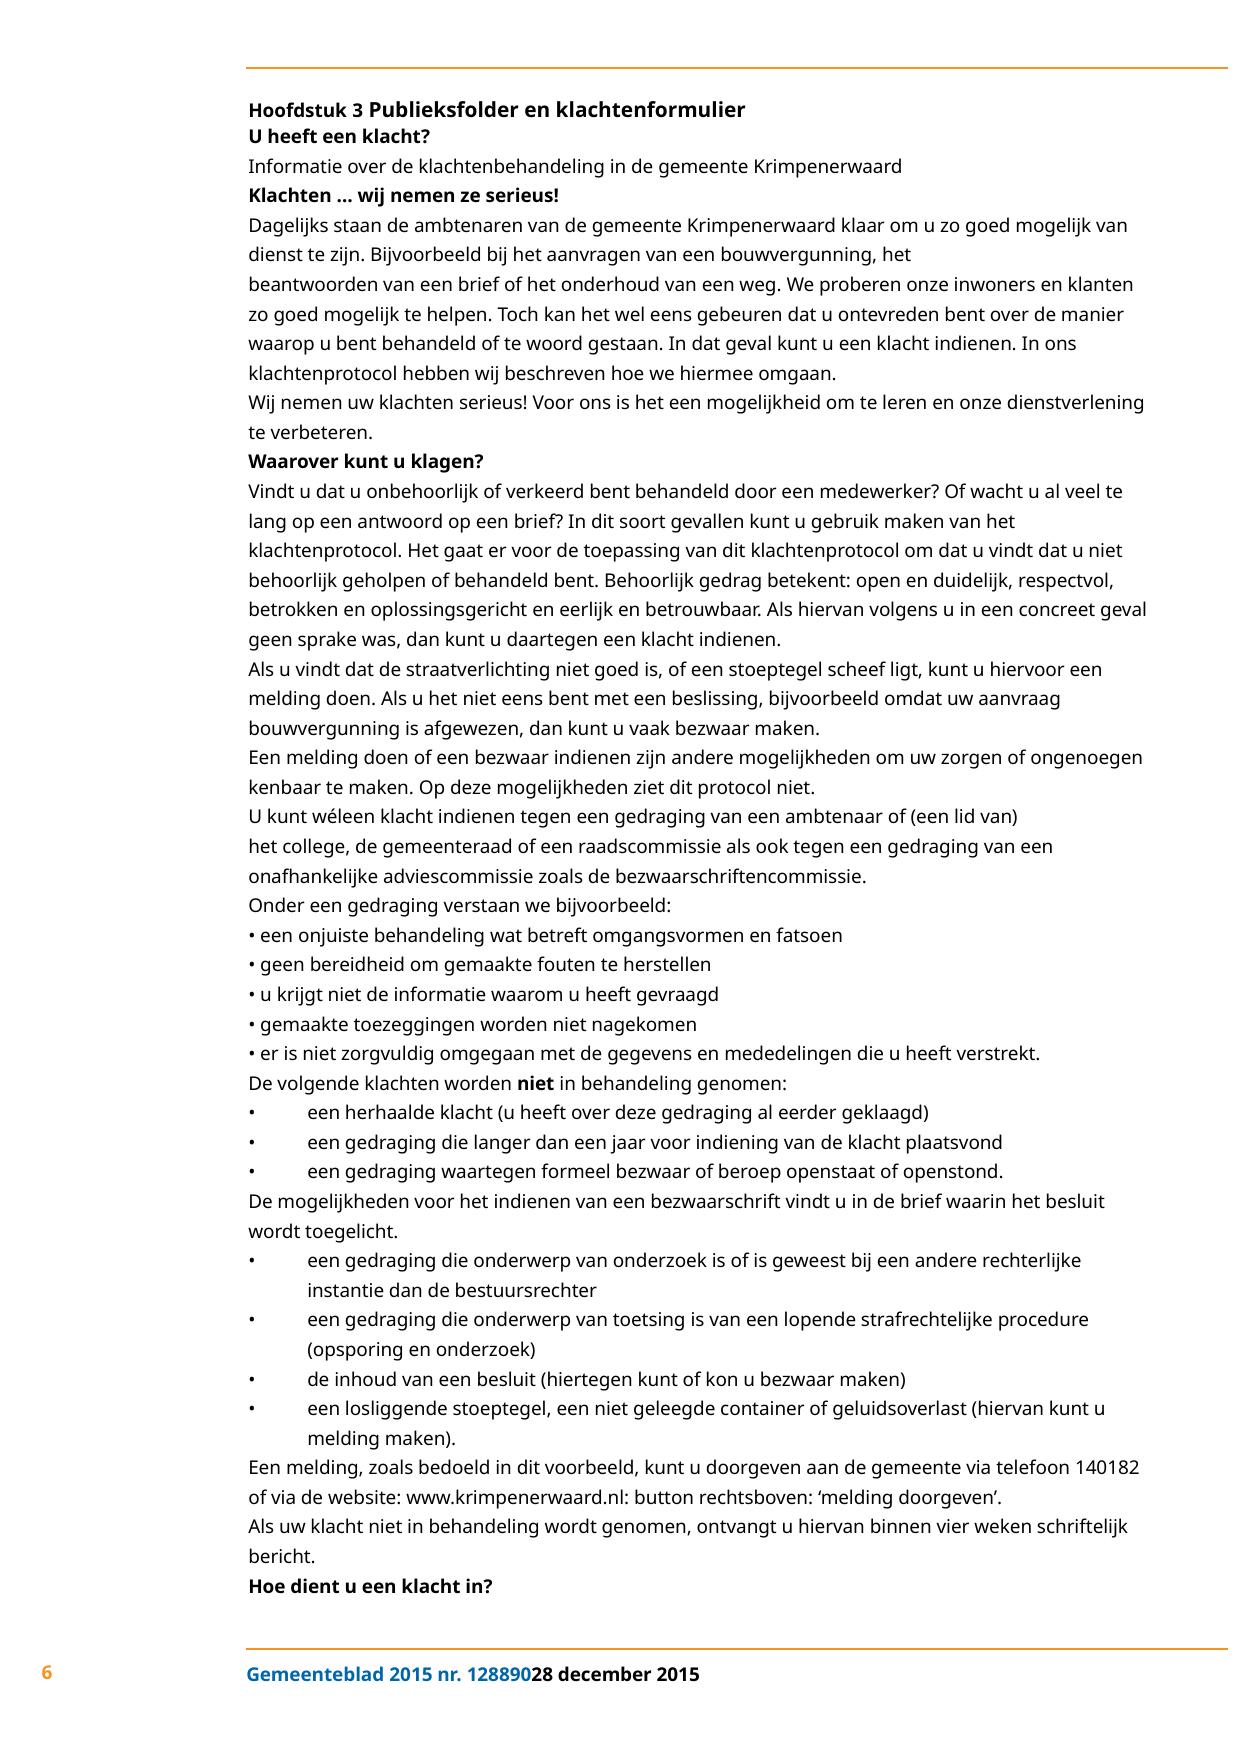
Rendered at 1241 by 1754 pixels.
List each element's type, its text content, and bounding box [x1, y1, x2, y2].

text • gemaakte toezeggingen worden niet nagekomen [248, 1011, 1152, 1036]
text • er is niet zorgvuldig omgegaan met de gegevens en mededelingen die u heeft verstrekt. [248, 1040, 1152, 1066]
text beantwoorden van een brief of het onderhoud van een weg. We proberen onze inwoners en klanten zo goed mogelijk te helpen. Toch kan het wel eens gebeuren dat u ontevreden bent over de manier waarop u bent behandeld of te woord gestaan. In dat geval kunt u een klacht indienen. In ons klachtenprotocol hebben wij beschreven hoe we hiermee omgaan. [248, 271, 1152, 386]
picture [41, 47, 231, 172]
text • een onjuiste behandeling wat betreft omgangsvormen en fatsoen [248, 922, 1152, 948]
text Informatie over de klachtenbehandeling in de gemeente Krimpenerwaard [248, 153, 1152, 178]
text Als u vindt dat de straatverlichting niet goed is, of een stoeptegel scheef ligt, kunt u hiervoor een melding doen. Als u het niet eens bent met een beslissing, bijvoorbeeld omdat uw aanvraag bouwvergunning is afgewezen, dan kunt u vaak bezwaar maken. [248, 656, 1152, 741]
text • u krijgt niet de informatie waarom u heeft gevraagd [248, 981, 1152, 1007]
text Hoe dient u een klacht in? [248, 1573, 1152, 1598]
text Klachten … wij nemen ze serieus! [248, 182, 1152, 208]
text Onder een gedraging verstaan we bijvoorbeeld: [248, 892, 1152, 918]
list een herhaalde klacht (u heeft over deze gedraging al eerder geklaagd) [248, 1099, 1152, 1125]
list een gedraging die onderwerp van onderzoek is of is geweest bij een andere rechterlijke instantie dan de bestuursrechter [248, 1247, 1152, 1303]
text het college, de gemeenteraad of een raadscommissie als ook tegen een gedraging van een onafhankelijke adviescommissie zoals de bezwaarschriftencommissie. [248, 833, 1152, 888]
text Vindt u dat u onbehoorlijk of verkeerd bent behandeld door een medewerker? Of wacht u al veel te lang op een antwoord op een brief? In dit soort gevallen kunt u gebruik maken van het klachtenprotocol. Het gaat er voor de toepassing van dit klachtenprotocol om dat u vindt dat u niet behoorlijk geholpen of behandeld bent. Behoorlijk gedrag betekent: open en duidelijk, respectvol, betrokken en oplossingsgericht en eerlijk en betrouwbaar. Als hiervan volgens u in een concreet geval geen sprake was, dan kunt u daartegen een klacht indienen. [248, 478, 1152, 652]
list een losliggende stoeptegel, een niet geleegde container of geluidsoverlast (hiervan kunt u melding maken). [248, 1395, 1152, 1451]
text Hoofdstuk 3 Publieksfolder en klachtenformulier [248, 95, 1152, 123]
text Wij nemen uw klachten serieus! Voor ons is het een mogelijkheid om te leren en onze dienstverlening te verbeteren. [248, 389, 1152, 445]
text Dagelijks staan de ambtenaren van de gemeente Krimpenerwaard klaar om u zo goed mogelijk van dienst te zijn. Bijvoorbeeld bij het aanvragen van een bouwvergunning, het [248, 212, 1152, 267]
text • geen bereidheid om gemaakte fouten te herstellen [248, 952, 1152, 977]
text U heeft een klacht? [248, 123, 1152, 149]
list de inhoud van een besluit (hiertegen kunt of kon u bezwaar maken) [248, 1366, 1152, 1391]
text De mogelijkheden voor het indienen van een bezwaarschrift vindt u in de brief waarin het besluit wordt toegelicht. [248, 1188, 1152, 1243]
text U kunt wéleen klacht indienen tegen een gedraging van een ambtenaar of (een lid van) [248, 804, 1152, 829]
text Een melding, zoals bedoeld in dit voorbeeld, kunt u doorgeven aan de gemeente via telefoon 140182 of via de website: www.krimpenerwaard.nl: button rechtsboven: ‘melding doorgeven’. [248, 1454, 1152, 1510]
list een gedraging waartegen formeel bezwaar of beroep openstaat of openstond. [248, 1159, 1152, 1184]
text Waarover kunt u klagen? [248, 449, 1152, 474]
list een gedraging die langer dan een jaar voor indiening van de klacht plaatsvond [248, 1129, 1152, 1155]
list een gedraging die onderwerp van toetsing is van een lopende strafrechtelijke procedure (opsporing en onderzoek) [248, 1307, 1152, 1362]
text Een melding doen of een bezwaar indienen zijn andere mogelijkheden om uw zorgen of ongenoegen kenbaar te maken. Op deze mogelijkheden ziet dit protocol niet. [248, 744, 1152, 800]
text Als uw klacht niet in behandeling wordt genomen, ontvangt u hiervan binnen vier weken schriftelijk bericht. [248, 1514, 1152, 1569]
text De volgende klachten worden niet in behandeling genomen: [248, 1070, 1152, 1096]
